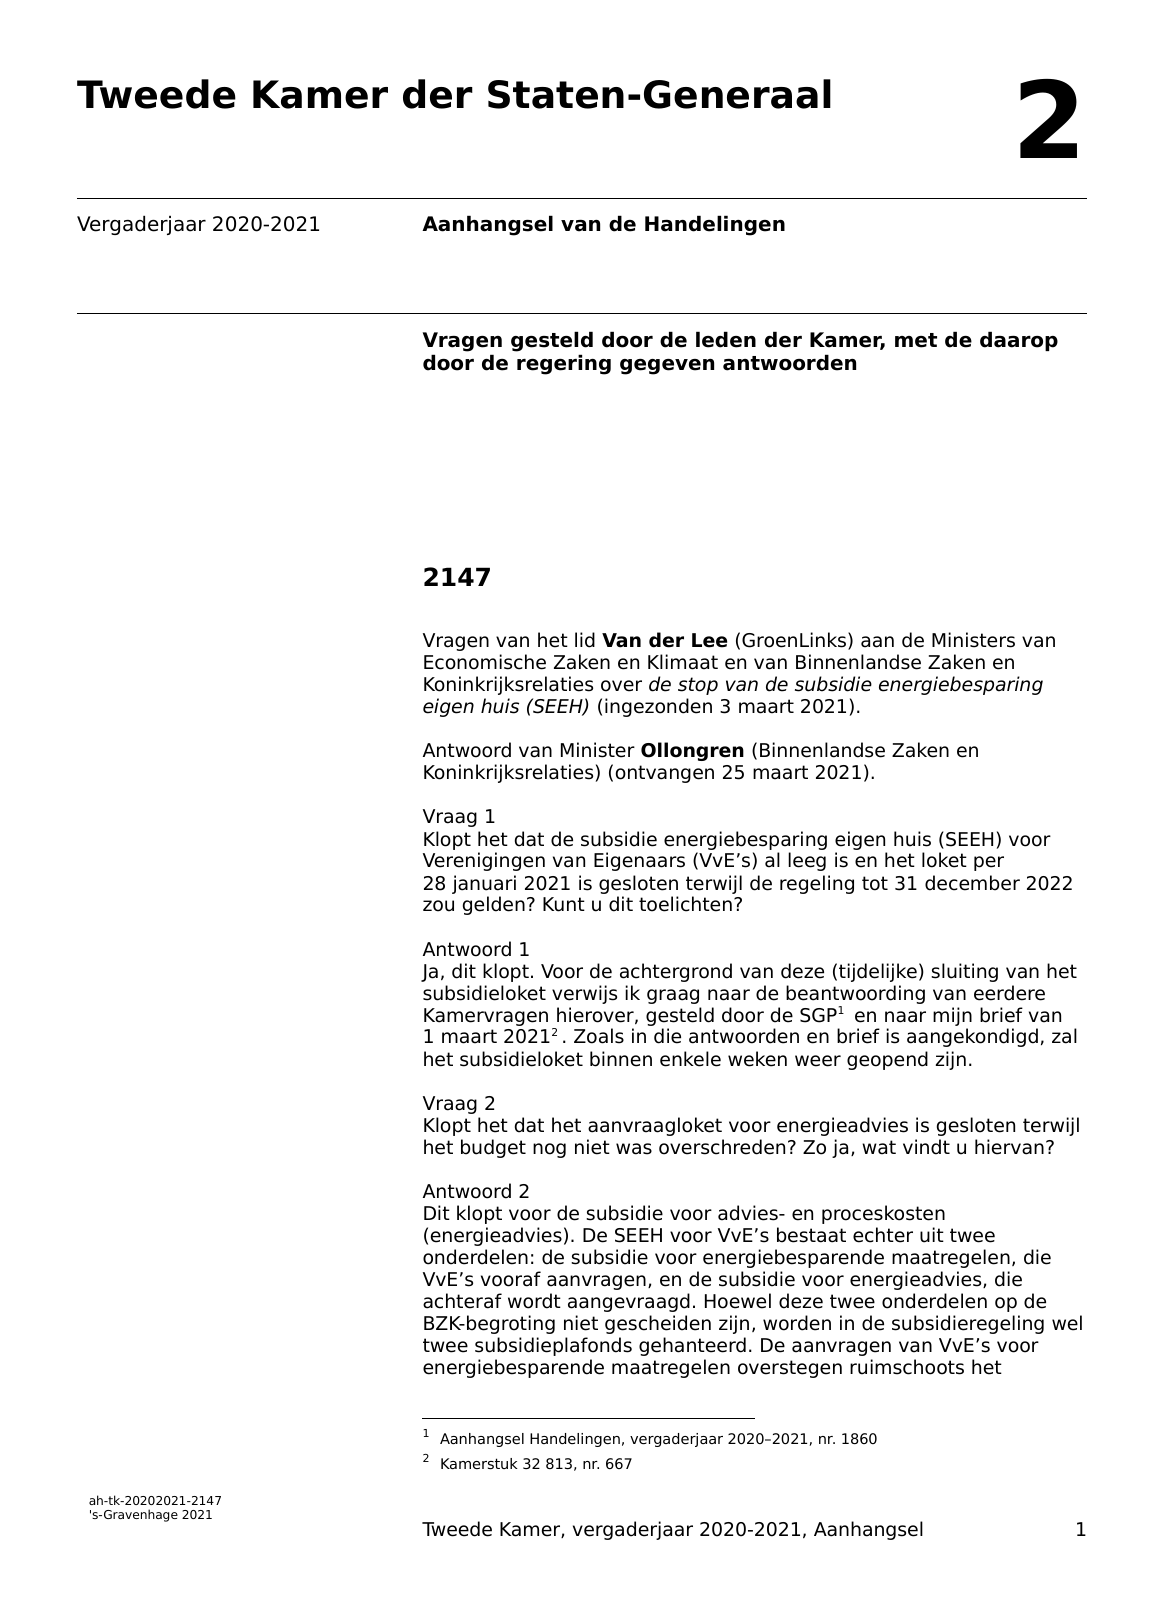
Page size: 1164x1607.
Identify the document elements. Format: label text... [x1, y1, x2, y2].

text 2147 [422, 563, 1087, 592]
text Vraag 2 [422, 1093, 1087, 1114]
text 's-Gravenhage 2021 [88, 1508, 323, 1522]
table_cell [77, 314, 422, 375]
table_header 2 [886, 59, 1087, 198]
text Klopt het dat het aanvraagloket voor energieadvies is gesloten terwijl het budget nog niet was overschreden? Zo ja, wat vindt u hiervan? [422, 1114, 1087, 1158]
text Kamerstuk 32 813, nr. 667 [422, 1452, 1087, 1474]
text Antwoord 1 [422, 938, 1087, 961]
text Klopt het dat de subsidie energiebesparing eigen huis (SEEH) voor Verenigingen van Eigenaars (VvE’s) al leeg is en het loket per 28 januari 2021 is gesloten terwijl de regeling tot 31 december 2022 zou gelden? Kunt u dit toelichten? [422, 828, 1087, 916]
text Vragen van het lid Van der Lee (GroenLinks) aan de Ministers van Economische Zaken en Klimaat en van Binnenlandse Zaken en Koninkrijksrelaties over de stop van de subsidie energiebesparing eigen huis (SEEH) (ingezonden 3 maart 2021). [422, 630, 1087, 718]
table_cell Aanhangsel van de Handelingen [422, 199, 1087, 313]
text ah-tk-20202021-2147 [88, 1494, 323, 1508]
text Dit klopt voor de subsidie voor advies- en proceskosten (energieadvies). De SEEH voor VvE’s bestaat echter uit twee onderdelen: de subsidie voor energiebesparende maatregelen, die VvE’s vooraf aanvragen, en de subsidie voor energieadvies, die achteraf wordt aangevraagd. Hoewel deze twee onderdelen op de BZK-begroting niet gescheiden zijn, worden in de subsidieregeling wel twee subsidieplafonds gehanteerd. De aanvragen van VvE’s voor energiebesparende maatregelen overstegen ruimschoots het [422, 1203, 1087, 1378]
table_cell Vergaderjaar 2020-2021 [77, 199, 422, 313]
text Aanhangsel Handelingen, vergaderjaar 2020–2021, nr. 1860 [422, 1427, 1087, 1449]
table_cell Vragen gesteld door de leden der Kamer, met de daarop door de regering gegeven antwoorden [422, 314, 1087, 375]
text Vraag 1 [422, 806, 1087, 828]
text Antwoord 2 [422, 1181, 1087, 1203]
table_header Tweede Kamer der Staten-Generaal [77, 59, 886, 198]
text Ja, dit klopt. Voor de achtergrond van deze (tijdelijke) sluiting van het subsidieloket verwijs ik graag naar de beantwoording van eerdere Kamervragen hierover, gesteld door de SGP en naar mijn brief van 1 maart 2021. Zoals in die antwoorden en brief is aangekondigd, zal het subsidieloket binnen enkele weken weer geopend zijn. [422, 961, 1087, 1070]
text Antwoord van Minister Ollongren (Binnenlandse Zaken en Koninkrijksrelaties) (ontvangen 25 maart 2021). [422, 740, 1087, 784]
